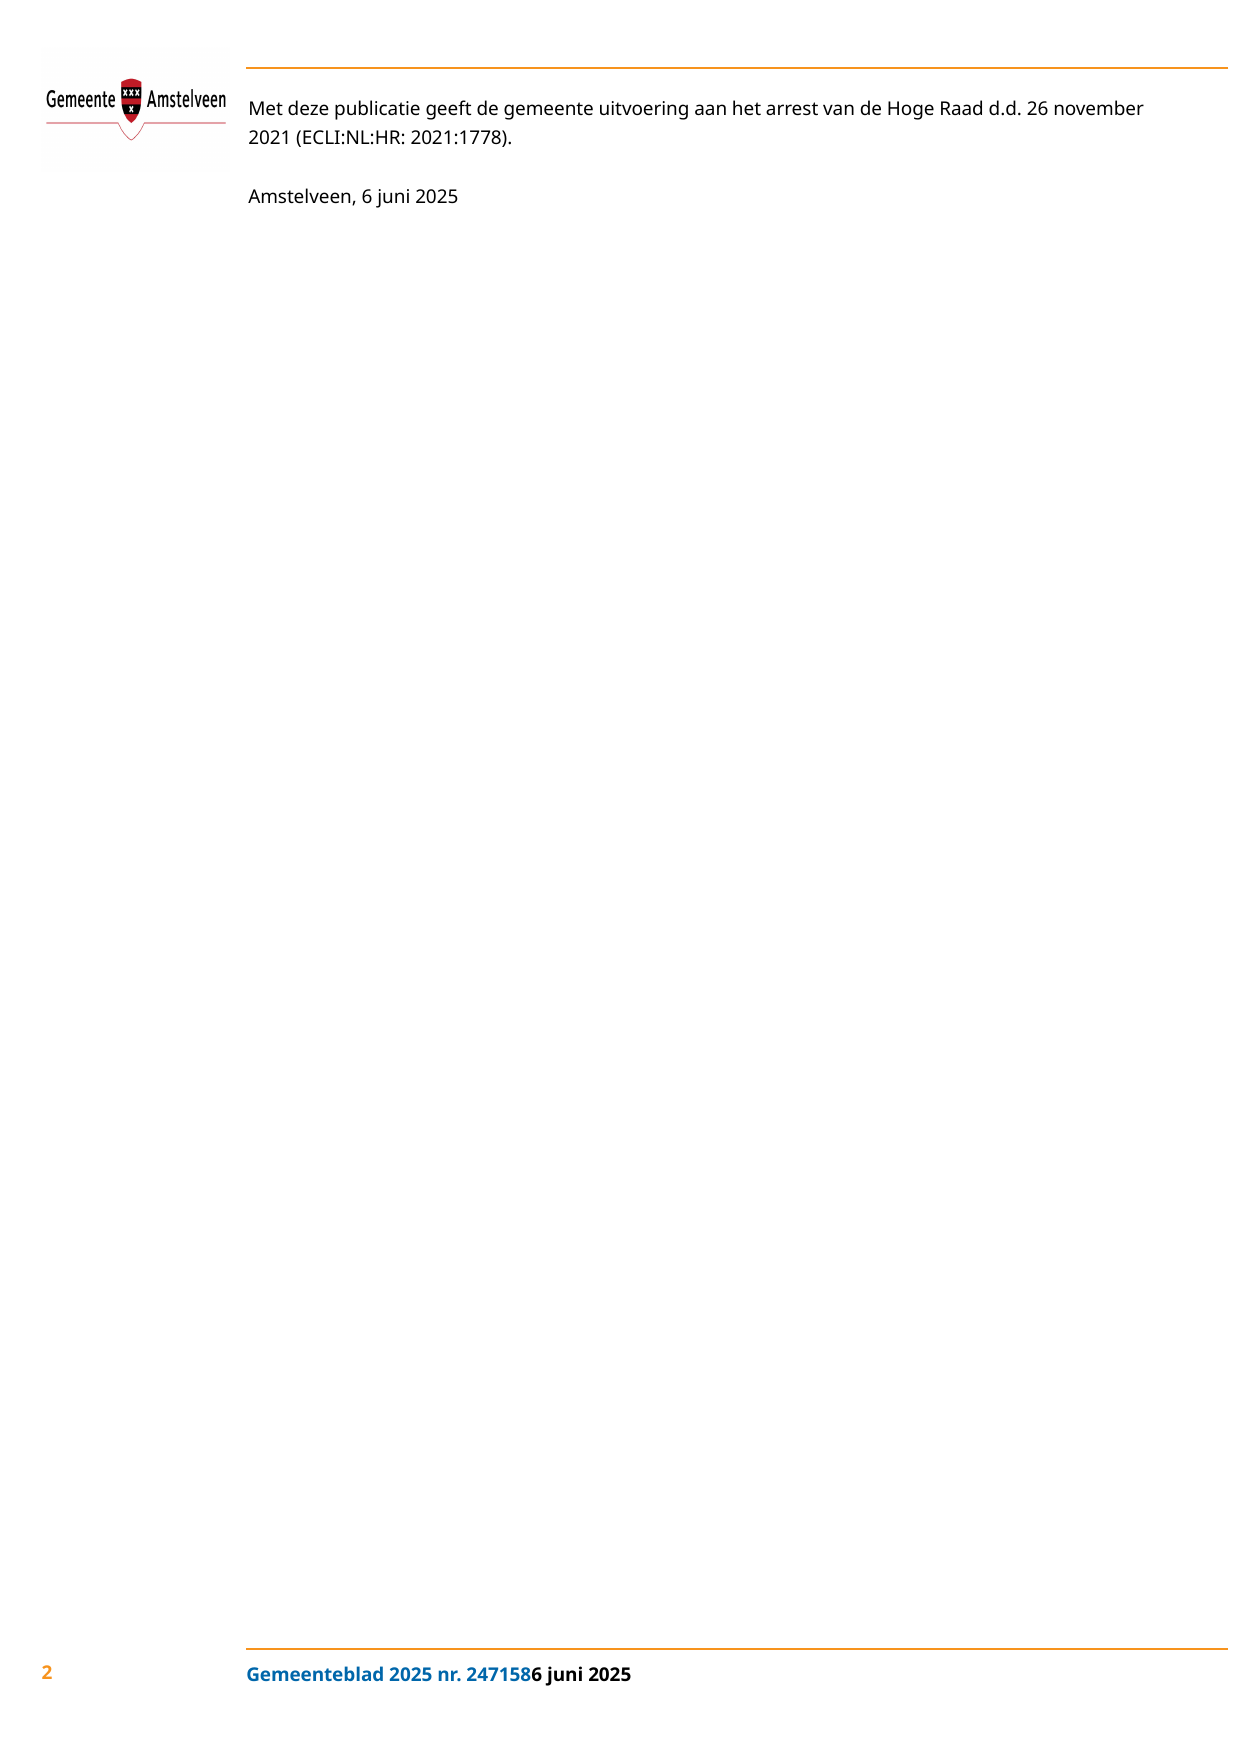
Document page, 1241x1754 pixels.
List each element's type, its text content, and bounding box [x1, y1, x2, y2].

text Amstelveen, 6 juni 2025 [248, 183, 1152, 209]
picture [41, 47, 231, 172]
text Met deze publicatie geeft de gemeente uitvoering aan het arrest van de Hoge Raad d.d. 26 november 2021 (ECLI:NL:HR: 2021:1778). [248, 95, 1152, 150]
